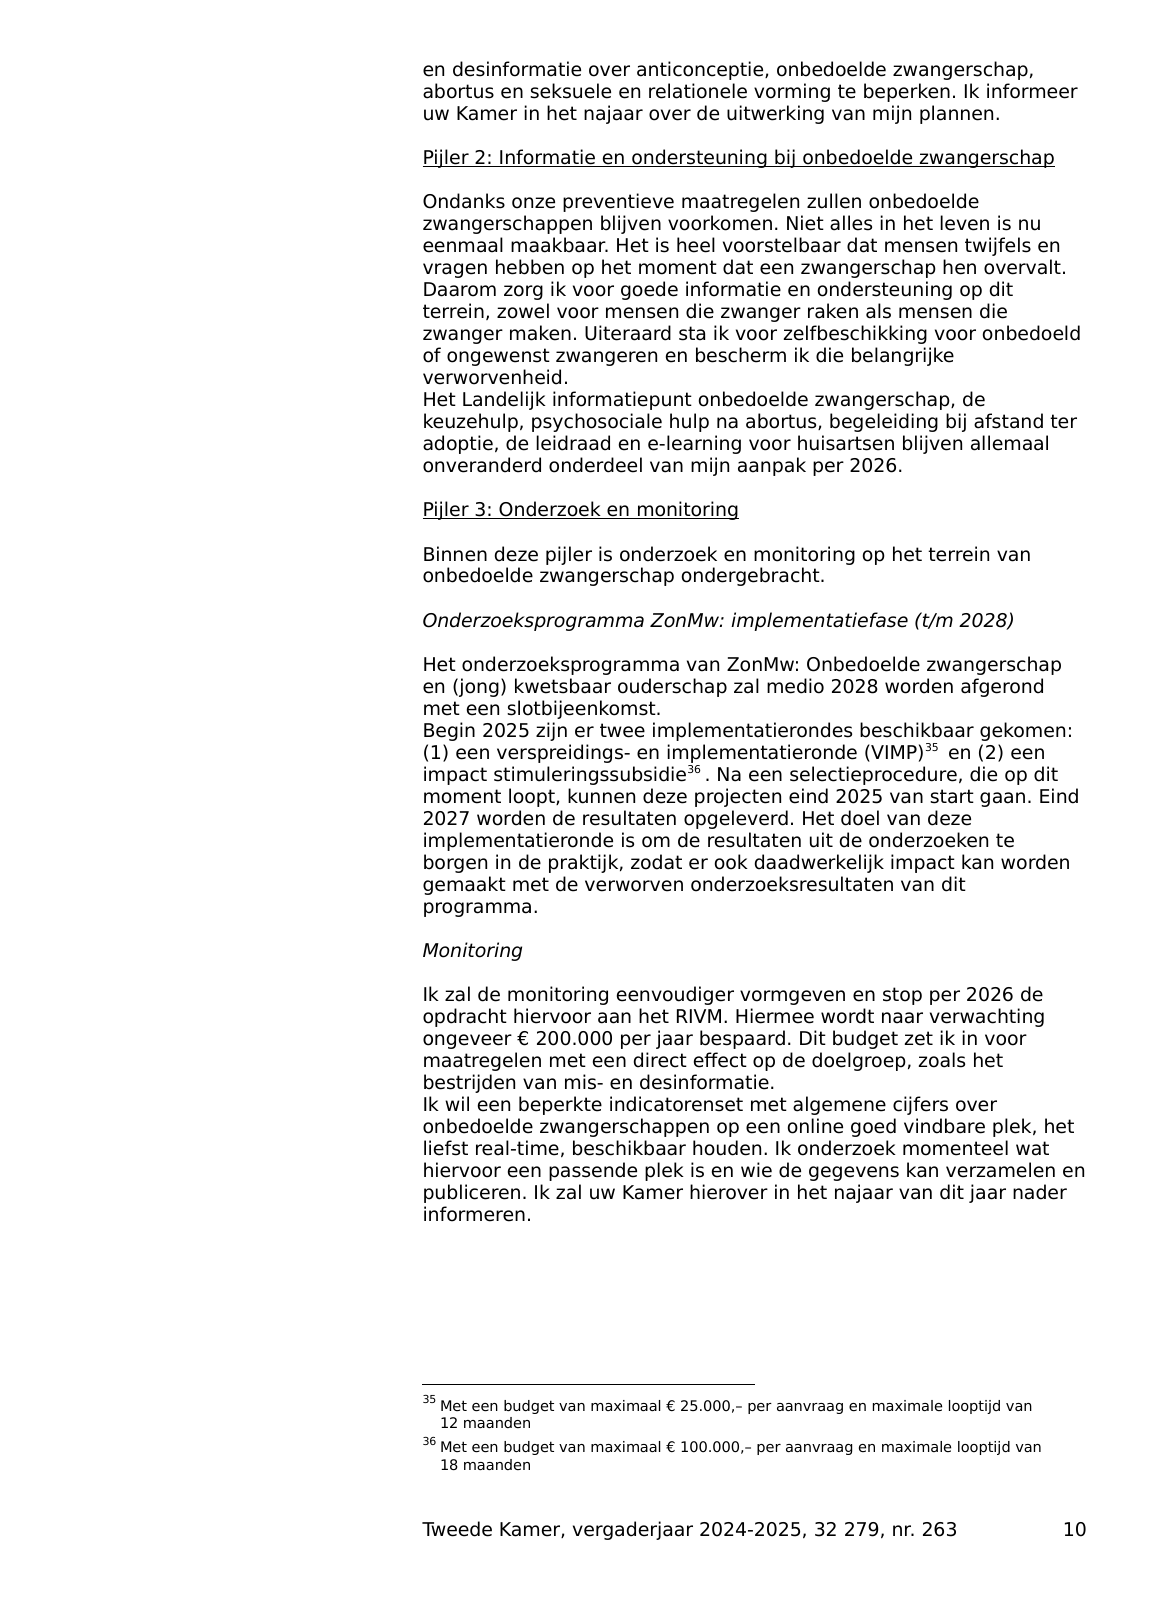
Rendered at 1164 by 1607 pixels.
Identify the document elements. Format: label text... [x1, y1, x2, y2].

text Binnen deze pijler is onderzoek en monitoring op het terrein van onbedoelde zwangerschap ondergebracht. [422, 543, 1087, 587]
text Het onderzoeksprogramma van ZonMw: Onbedoelde zwangerschap en (jong) kwetsbaar ouderschap zal medio 2028 worden afgerond met een slotbijeenkomst. [422, 654, 1087, 720]
subtitle Pijler 2: Informatie en ondersteuning bij onbedoelde zwangerschap [422, 147, 1087, 169]
subtitle Pijler 3: Onderzoek en monitoring [422, 499, 1087, 521]
text Ik wil een beperkte indicatorenset met algemene cijfers over onbedoelde zwangerschappen op een online goed vindbare plek, het liefst real-time, beschikbaar houden. Ik onderzoek momenteel wat hiervoor een passende plek is en wie de gegevens kan verzamelen en publiceren. Ik zal uw Kamer hierover in het najaar van dit jaar nader informeren. [422, 1094, 1087, 1226]
text Met een budget van maximaal € 100.000,– per aanvraag en maximale looptijd van 18 maanden [422, 1435, 1087, 1474]
text Het Landelijk informatiepunt onbedoelde zwangerschap, de keuzehulp, psychosociale hulp na abortus, begeleiding bij afstand ter adoptie, de leidraad en e-learning voor huisartsen blijven allemaal onveranderd onderdeel van mijn aanpak per 2026. [422, 389, 1087, 477]
text Ik zal de monitoring eenvoudiger vormgeven en stop per 2026 de opdracht hiervoor aan het RIVM. Hiermee wordt naar verwachting ongeveer € 200.000 per jaar bespaard. Dit budget zet ik in voor maatregelen met een direct effect op de doelgroep, zoals het bestrijden van mis- en desinformatie. [422, 984, 1087, 1094]
text en desinformatie over anticonceptie, onbedoelde zwangerschap, abortus en seksuele en relationele vorming te beperken. Ik informeer uw Kamer in het najaar over de uitwerking van mijn plannen. [422, 59, 1087, 125]
text Begin 2025 zijn er twee implementatierondes beschikbaar gekomen: (1) een verspreidings- en implementatieronde (VIMP) en (2) een impact stimuleringssubsidie. Na een selectieprocedure, die op dit moment loopt, kunnen deze projecten eind 2025 van start gaan. Eind 2027 worden de resultaten opgeleverd. Het doel van deze implementatieronde is om de resultaten uit de onderzoeken te borgen in de praktijk, zodat er ook daadwerkelijk impact kan worden gemaakt met de verworven onderzoeksresultaten van dit programma. [422, 720, 1087, 917]
subtitle Monitoring [422, 940, 1087, 962]
subtitle Onderzoeksprogramma ZonMw: implementatiefase (t/m 2028) [422, 609, 1087, 632]
text Met een budget van maximaal € 25.000,– per aanvraag en maximale looptijd van 12 maanden [422, 1393, 1087, 1432]
text Ondanks onze preventieve maatregelen zullen onbedoelde zwangerschappen blijven voorkomen. Niet alles in het leven is nu eenmaal maakbaar. Het is heel voorstelbaar dat mensen twijfels en vragen hebben op het moment dat een zwangerschap hen overvalt. Daarom zorg ik voor goede informatie en ondersteuning op dit terrein, zowel voor mensen die zwanger raken als mensen die zwanger maken. Uiteraard sta ik voor zelfbeschikking voor onbedoeld of ongewenst zwangeren en bescherm ik die belangrijke verworvenheid. [422, 191, 1087, 389]
